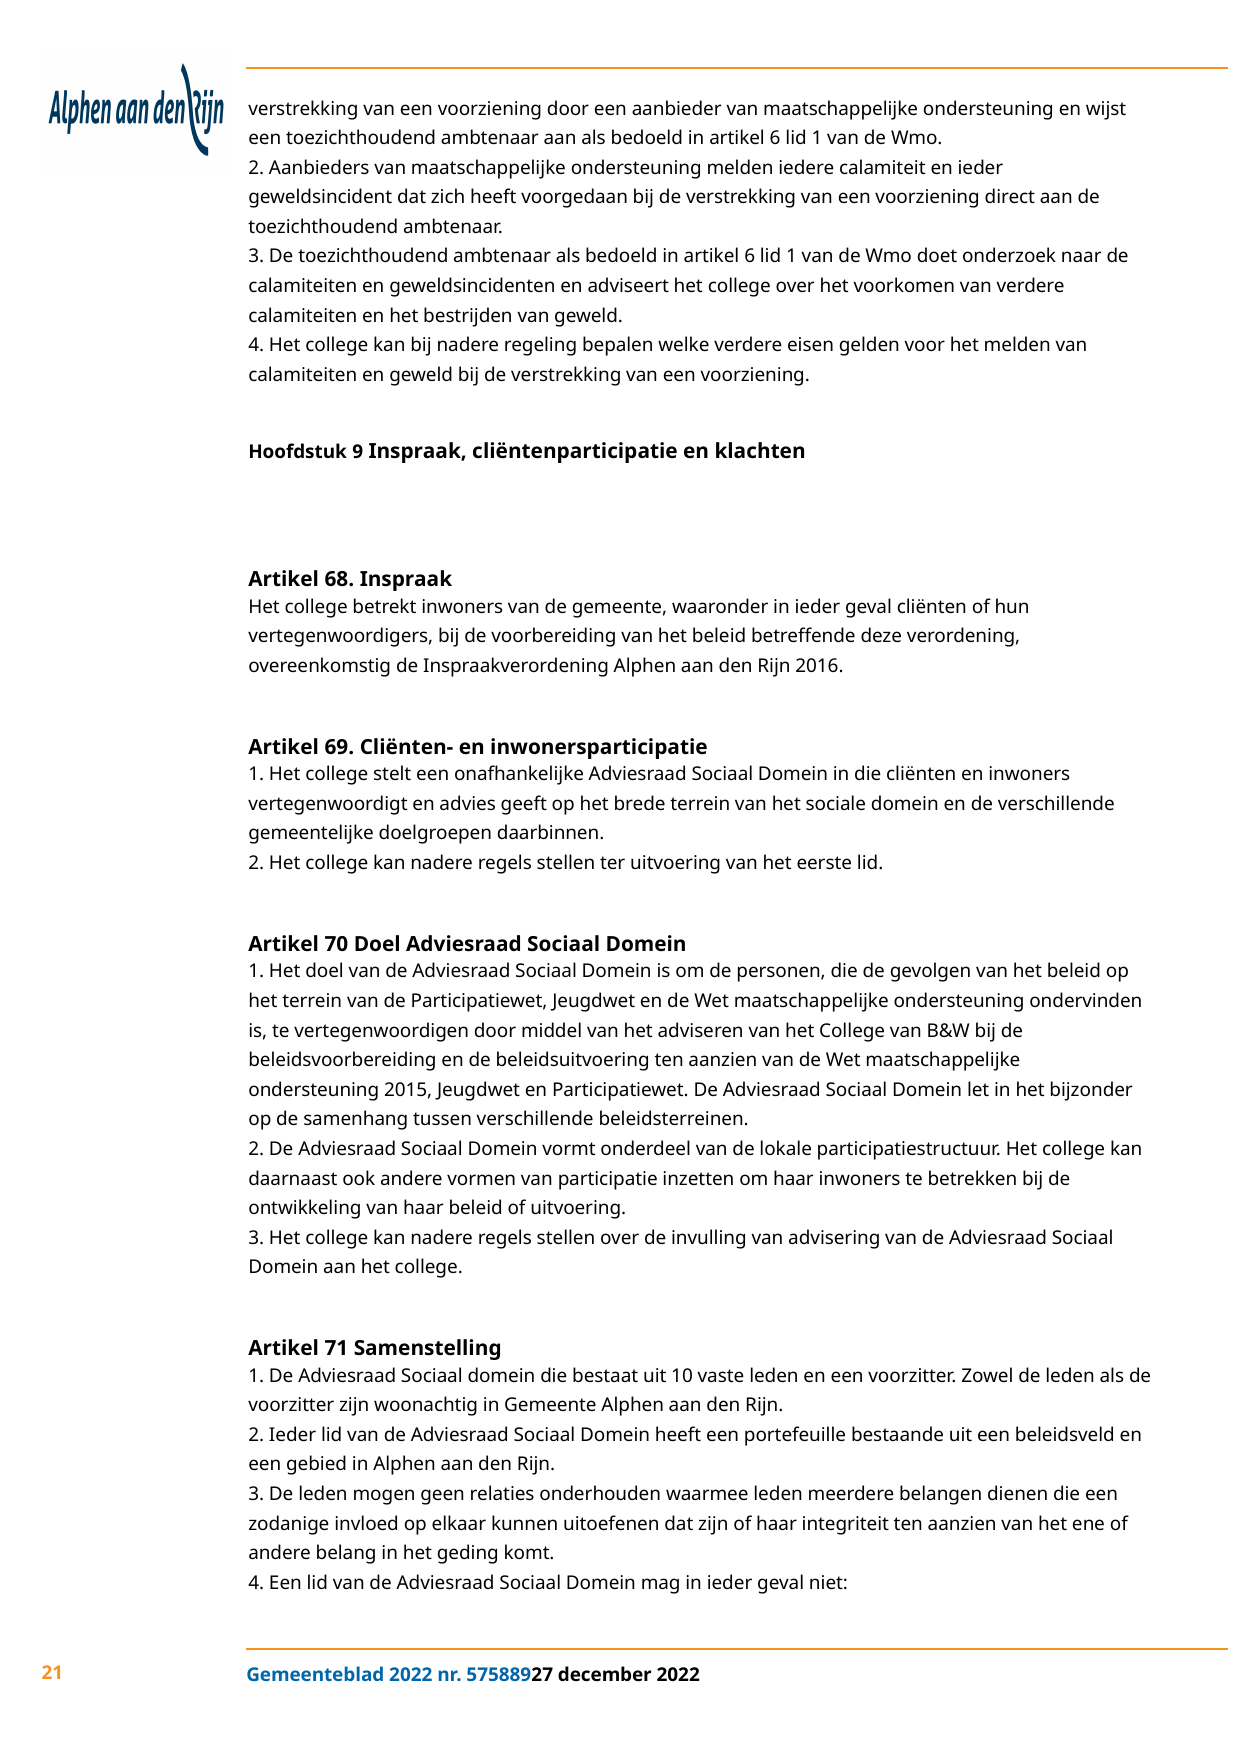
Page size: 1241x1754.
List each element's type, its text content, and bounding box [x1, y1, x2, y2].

text 2. Ieder lid van de Adviesraad Sociaal Domein heeft een portefeuille bestaande uit een beleidsveld en een gebied in Alphen aan den Rijn. [248, 1421, 1152, 1476]
text 2. Aanbieders van maatschappelijke ondersteuning melden iedere calamiteit en ieder geweldsincident dat zich heeft voorgedaan bij de verstrekking van een voorziening direct aan de toezichthoudend ambtenaar. [248, 154, 1152, 239]
text Artikel 68. Inspraak [248, 564, 1152, 593]
text verstrekking van een voorziening door een aanbieder van maatschappelijke ondersteuning en wijst een toezichthoudend ambtenaar aan als bedoeld in artikel 6 lid 1 van de Wmo. [248, 95, 1152, 150]
text 3. De toezichthoudend ambtenaar als bedoeld in artikel 6 lid 1 van de Wmo doet onderzoek naar de calamiteiten en geweldsincidenten en adviseert het college over het voorkomen van verdere calamiteiten en het bestrijden van geweld. [248, 243, 1152, 328]
picture [41, 47, 231, 172]
text 4. Het college kan bij nadere regeling bepalen welke verdere eisen gelden voor het melden van calamiteiten en geweld bij de verstrekking van een voorziening. [248, 331, 1152, 387]
text Artikel 69. Cliënten- en inwonersparticipatie [248, 732, 1152, 760]
text Het college betrekt inwoners van de gemeente, waaronder in ieder geval cliënten of hun vertegenwoordigers, bij de voorbereiding van het beleid betreffende deze verordening, overeenkomstig de Inspraakverordening Alphen aan den Rijn 2016. [248, 593, 1152, 678]
text Artikel 71 Samenstelling [248, 1333, 1152, 1362]
text 2. Het college kan nadere regels stellen ter uitvoering van het eerste lid. [248, 849, 1152, 875]
text 1. De Adviesraad Sociaal domein die bestaat uit 10 vaste leden en een voorzitter. Zowel de leden als de voorzitter zijn woonachtig in Gemeente Alphen aan den Rijn. [248, 1362, 1152, 1417]
text 1. Het college stelt een onafhankelijke Adviesraad Sociaal Domein in die cliënten en inwoners vertegenwoordigt en advies geeft op het brede terrein van het sociale domein en de verschillende gemeentelijke doelgroepen daarbinnen. [248, 760, 1152, 845]
text 3. De leden mogen geen relaties onderhouden waarmee leden meerdere belangen dienen die een zodanige invloed op elkaar kunnen uitoefenen dat zijn of haar integriteit ten aanzien van het ene of andere belang in het geding komt. [248, 1480, 1152, 1565]
text 1. Het doel van de Adviesraad Sociaal Domein is om de personen, die de gevolgen van het beleid op het terrein van de Participatiewet, Jeugdwet en de Wet maatschappelijke ondersteuning ondervinden is, te vertegenwoordigen door middel van het adviseren van het College van B&W bij de beleidsvoorbereiding en de beleidsuitvoering ten aanzien van de Wet maatschappelijke ondersteuning 2015, Jeugdwet en Participatiewet. De Adviesraad Sociaal Domein let in het bijzonder op de samenhang tussen verschillende beleidsterreinen. [248, 958, 1152, 1131]
text Hoofdstuk 9 Inspraak, cliëntenparticipatie en klachten [248, 436, 1152, 465]
text 4. Een lid van de Adviesraad Sociaal Domein mag in ieder geval niet: [248, 1569, 1152, 1595]
text 3. Het college kan nadere regels stellen over de invulling van advisering van de Adviesraad Sociaal Domein aan het college. [248, 1224, 1152, 1279]
text 2. De Adviesraad Sociaal Domein vormt onderdeel van de lokale participatiestructuur. Het college kan daarnaast ook andere vormen van participatie inzetten om haar inwoners te betrekken bij de ontwikkeling van haar beleid of uitvoering. [248, 1135, 1152, 1220]
text Artikel 70 Doel Adviesraad Sociaal Domein [248, 929, 1152, 958]
